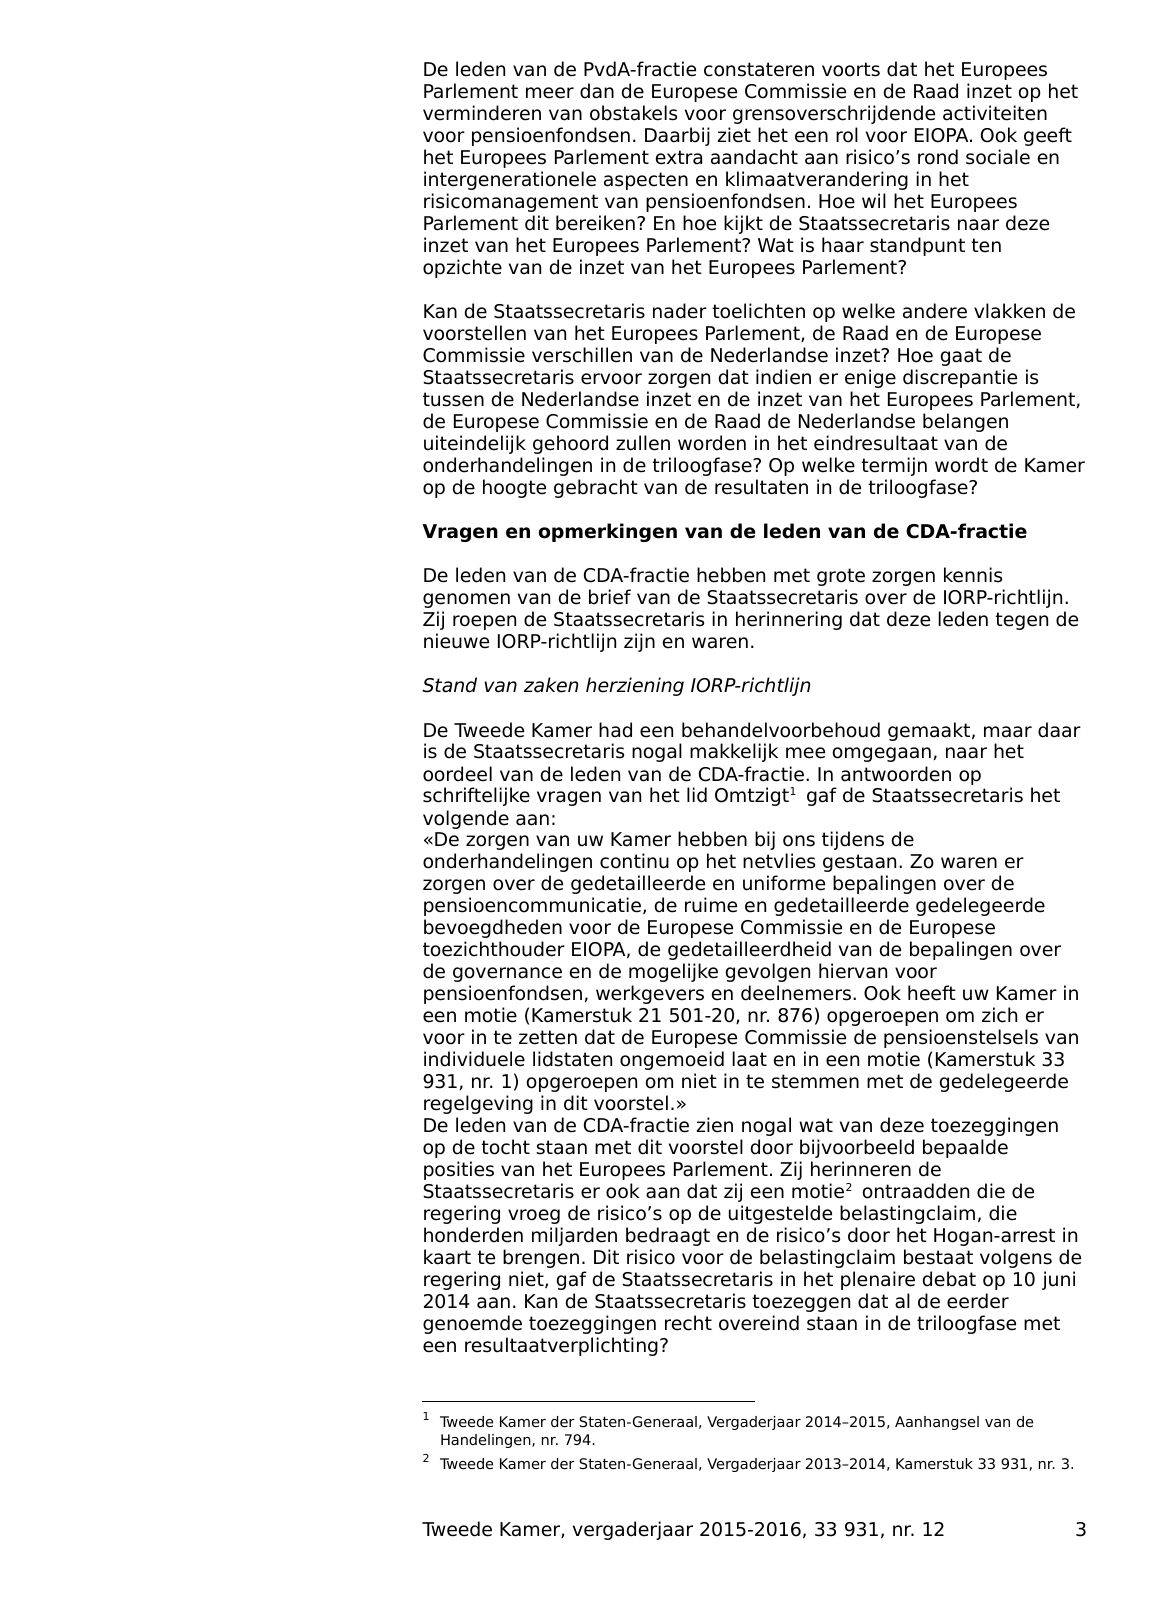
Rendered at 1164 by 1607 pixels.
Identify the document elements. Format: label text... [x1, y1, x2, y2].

subtitle Vragen en opmerkingen van de leden van de CDA-fractie [422, 521, 1087, 543]
text Kan de Staatssecretaris nader toelichten op welke andere vlakken de voorstellen van het Europees Parlement, de Raad en de Europese Commissie verschillen van de Nederlandse inzet? Hoe gaat de Staatssecretaris ervoor zorgen dat indien er enige discrepantie is tussen de Nederlandse inzet en de inzet van het Europees Parlement, de Europese Commissie en de Raad de Nederlandse belangen uiteindelijk gehoord zullen worden in het eindresultaat van de onderhandelingen in de triloogfase? Op welke termijn wordt de Kamer op de hoogte gebracht van de resultaten in de triloogfase? [422, 301, 1087, 499]
subtitle Stand van zaken herziening IORP-richtlijn [422, 675, 1087, 697]
text De leden van de CDA-fractie hebben met grote zorgen kennis genomen van de brief van de Staatssecretaris over de IORP-richtlijn. Zij roepen de Staatssecretaris in herinnering dat deze leden tegen de nieuwe IORP-richtlijn zijn en waren. [422, 565, 1087, 653]
text De leden van de PvdA-fractie constateren voorts dat het Europees Parlement meer dan de Europese Commissie en de Raad inzet op het verminderen van obstakels voor grensoverschrijdende activiteiten voor pensioenfondsen. Daarbij ziet het een rol voor EIOPA. Ook geeft het Europees Parlement extra aandacht aan risico’s rond sociale en intergenerationele aspecten en klimaatverandering in het risicomanagement van pensioenfondsen. Hoe wil het Europees Parlement dit bereiken? En hoe kijkt de Staatssecretaris naar deze inzet van het Europees Parlement? Wat is haar standpunt ten opzichte van de inzet van het Europees Parlement? [422, 59, 1087, 279]
text Tweede Kamer der Staten-Generaal, Vergaderjaar 2014–2015, Aanhangsel van de Handelingen, nr. 794. [422, 1410, 1087, 1449]
text Tweede Kamer der Staten-Generaal, Vergaderjaar 2013–2014, Kamerstuk 33 931, nr. 3. [422, 1452, 1087, 1474]
text De Tweede Kamer had een behandelvoorbehoud gemaakt, maar daar is de Staatssecretaris nogal makkelijk mee omgegaan, naar het oordeel van de leden van de CDA-fractie. In antwoorden op schriftelijke vragen van het lid Omtzigt gaf de Staatssecretaris het volgende aan: [422, 719, 1087, 829]
text De leden van de CDA-fractie zien nogal wat van deze toezeggingen op de tocht staan met dit voorstel door bijvoorbeeld bepaalde posities van het Europees Parlement. Zij herinneren de Staatssecretaris er ook aan dat zij een motie ontraadden die de regering vroeg de risico’s op de uitgestelde belastingclaim, die honderden miljarden bedraagt en de risico’s door het Hogan-arrest in kaart te brengen. Dit risico voor de belastingclaim bestaat volgens de regering niet, gaf de Staatssecretaris in het plenaire debat op 10 juni 2014 aan. Kan de Staatssecretaris toezeggen dat al de eerder genoemde toezeggingen recht overeind staan in de triloogfase met een resultaatverplichting? [422, 1115, 1087, 1357]
text «De zorgen van uw Kamer hebben bij ons tijdens de onderhandelingen continu op het netvlies gestaan. Zo waren er zorgen over de gedetailleerde en uniforme bepalingen over de pensioencommunicatie, de ruime en gedetailleerde gedelegeerde bevoegdheden voor de Europese Commissie en de Europese toezichthouder EIOPA, de gedetailleerdheid van de bepalingen over de governance en de mogelijke gevolgen hiervan voor pensioenfondsen, werkgevers en deelnemers. Ook heeft uw Kamer in een motie (Kamerstuk 21 501-20, nr. 876) opgeroepen om zich er voor in te zetten dat de Europese Commissie de pensioenstelsels van individuele lidstaten ongemoeid laat en in een motie (Kamerstuk 33 931, nr. 1) opgeroepen om niet in te stemmen met de gedelegeerde regelgeving in dit voorstel.» [422, 829, 1087, 1115]
